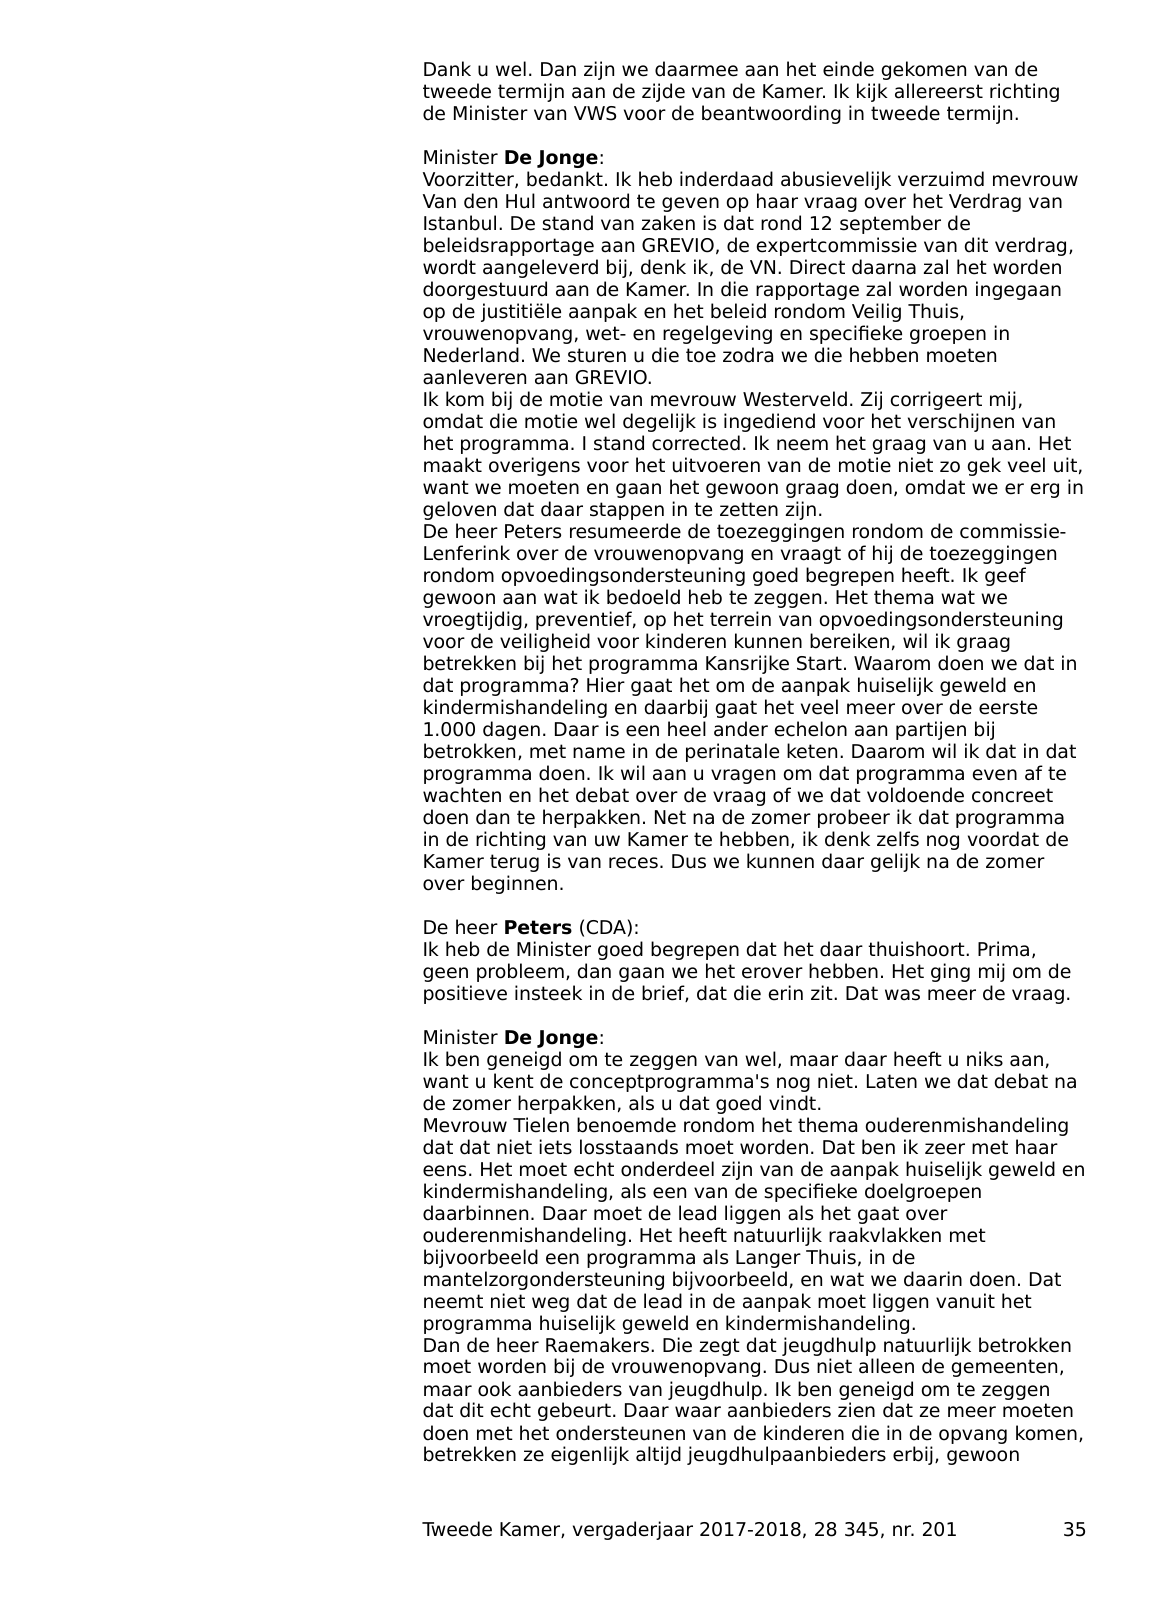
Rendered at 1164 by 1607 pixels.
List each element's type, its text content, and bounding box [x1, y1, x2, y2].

text De heer Peters (CDA): [422, 917, 1087, 939]
text Ik heb de Minister goed begrepen dat het daar thuishoort. Prima, geen probleem, dan gaan we het erover hebben. Het ging mij om de positieve insteek in de brief, dat die erin zit. Dat was meer de vraag. [422, 939, 1087, 1004]
text Voorzitter, bedankt. Ik heb inderdaad abusievelijk verzuimd mevrouw Van den Hul antwoord te geven op haar vraag over het Verdrag van Istanbul. De stand van zaken is dat rond 12 september de beleidsrapportage aan GREVIO, de expertcommissie van dit verdrag, wordt aangeleverd bij, denk ik, de VN. Direct daarna zal het worden doorgestuurd aan de Kamer. In die rapportage zal worden ingegaan op de justitiële aanpak en het beleid rondom Veilig Thuis, vrouwenopvang, wet- en regelgeving en specifieke groepen in Nederland. We sturen u die toe zodra we die hebben moeten aanleveren aan GREVIO. [422, 169, 1087, 389]
text Mevrouw Tielen benoemde rondom het thema ouderenmishandeling dat dat niet iets losstaands moet worden. Dat ben ik zeer met haar eens. Het moet echt onderdeel zijn van de aanpak huiselijk geweld en kindermishandeling, als een van de specifieke doelgroepen daarbinnen. Daar moet de lead liggen als het gaat over ouderenmishandeling. Het heeft natuurlijk raakvlakken met bijvoorbeeld een programma als Langer Thuis, in de mantelzorgondersteuning bijvoorbeeld, en wat we daarin doen. Dat neemt niet weg dat de lead in de aanpak moet liggen vanuit het programma huiselijk geweld en kindermishandeling. [422, 1115, 1087, 1334]
text Minister De Jonge: [422, 1027, 1087, 1049]
text Ik kom bij de motie van mevrouw Westerveld. Zij corrigeert mij, omdat die motie wel degelijk is ingediend voor het verschijnen van het programma. I stand corrected. Ik neem het graag van u aan. Het maakt overigens voor het uitvoeren van de motie niet zo gek veel uit, want we moeten en gaan het gewoon graag doen, omdat we er erg in geloven dat daar stappen in te zetten zijn. [422, 389, 1087, 521]
text Dank u wel. Dan zijn we daarmee aan het einde gekomen van de tweede termijn aan de zijde van de Kamer. Ik kijk allereerst richting de Minister van VWS voor de beantwoording in tweede termijn. [422, 59, 1087, 125]
text De heer Peters resumeerde de toezeggingen rondom de commissie-Lenferink over de vrouwenopvang en vraagt of hij de toezeggingen rondom opvoedingsondersteuning goed begrepen heeft. Ik geef gewoon aan wat ik bedoeld heb te zeggen. Het thema wat we vroegtijdig, preventief, op het terrein van opvoedingsondersteuning voor de veiligheid voor kinderen kunnen bereiken, wil ik graag betrekken bij het programma Kansrijke Start. Waarom doen we dat in dat programma? Hier gaat het om de aanpak huiselijk geweld en kindermishandeling en daarbij gaat het veel meer over de eerste 1.000 dagen. Daar is een heel ander echelon aan partijen bij betrokken, met name in de perinatale keten. Daarom wil ik dat in dat programma doen. Ik wil aan u vragen om dat programma even af te wachten en het debat over de vraag of we dat voldoende concreet doen dan te herpakken. Net na de zomer probeer ik dat programma in de richting van uw Kamer te hebben, ik denk zelfs nog voordat de Kamer terug is van reces. Dus we kunnen daar gelijk na de zomer over beginnen. [422, 521, 1087, 894]
text Ik ben geneigd om te zeggen van wel, maar daar heeft u niks aan, want u kent de conceptprogramma's nog niet. Laten we dat debat na de zomer herpakken, als u dat goed vindt. [422, 1049, 1087, 1115]
text Dan de heer Raemakers. Die zegt dat jeugdhulp natuurlijk betrokken moet worden bij de vrouwenopvang. Dus niet alleen de gemeenten, maar ook aanbieders van jeugdhulp. Ik ben geneigd om te zeggen dat dit echt gebeurt. Daar waar aanbieders zien dat ze meer moeten doen met het ondersteunen van de kinderen die in de opvang komen, betrekken ze eigenlijk altijd jeugdhulpaanbieders erbij, gewoon [422, 1334, 1087, 1466]
text Minister De Jonge: [422, 147, 1087, 169]
